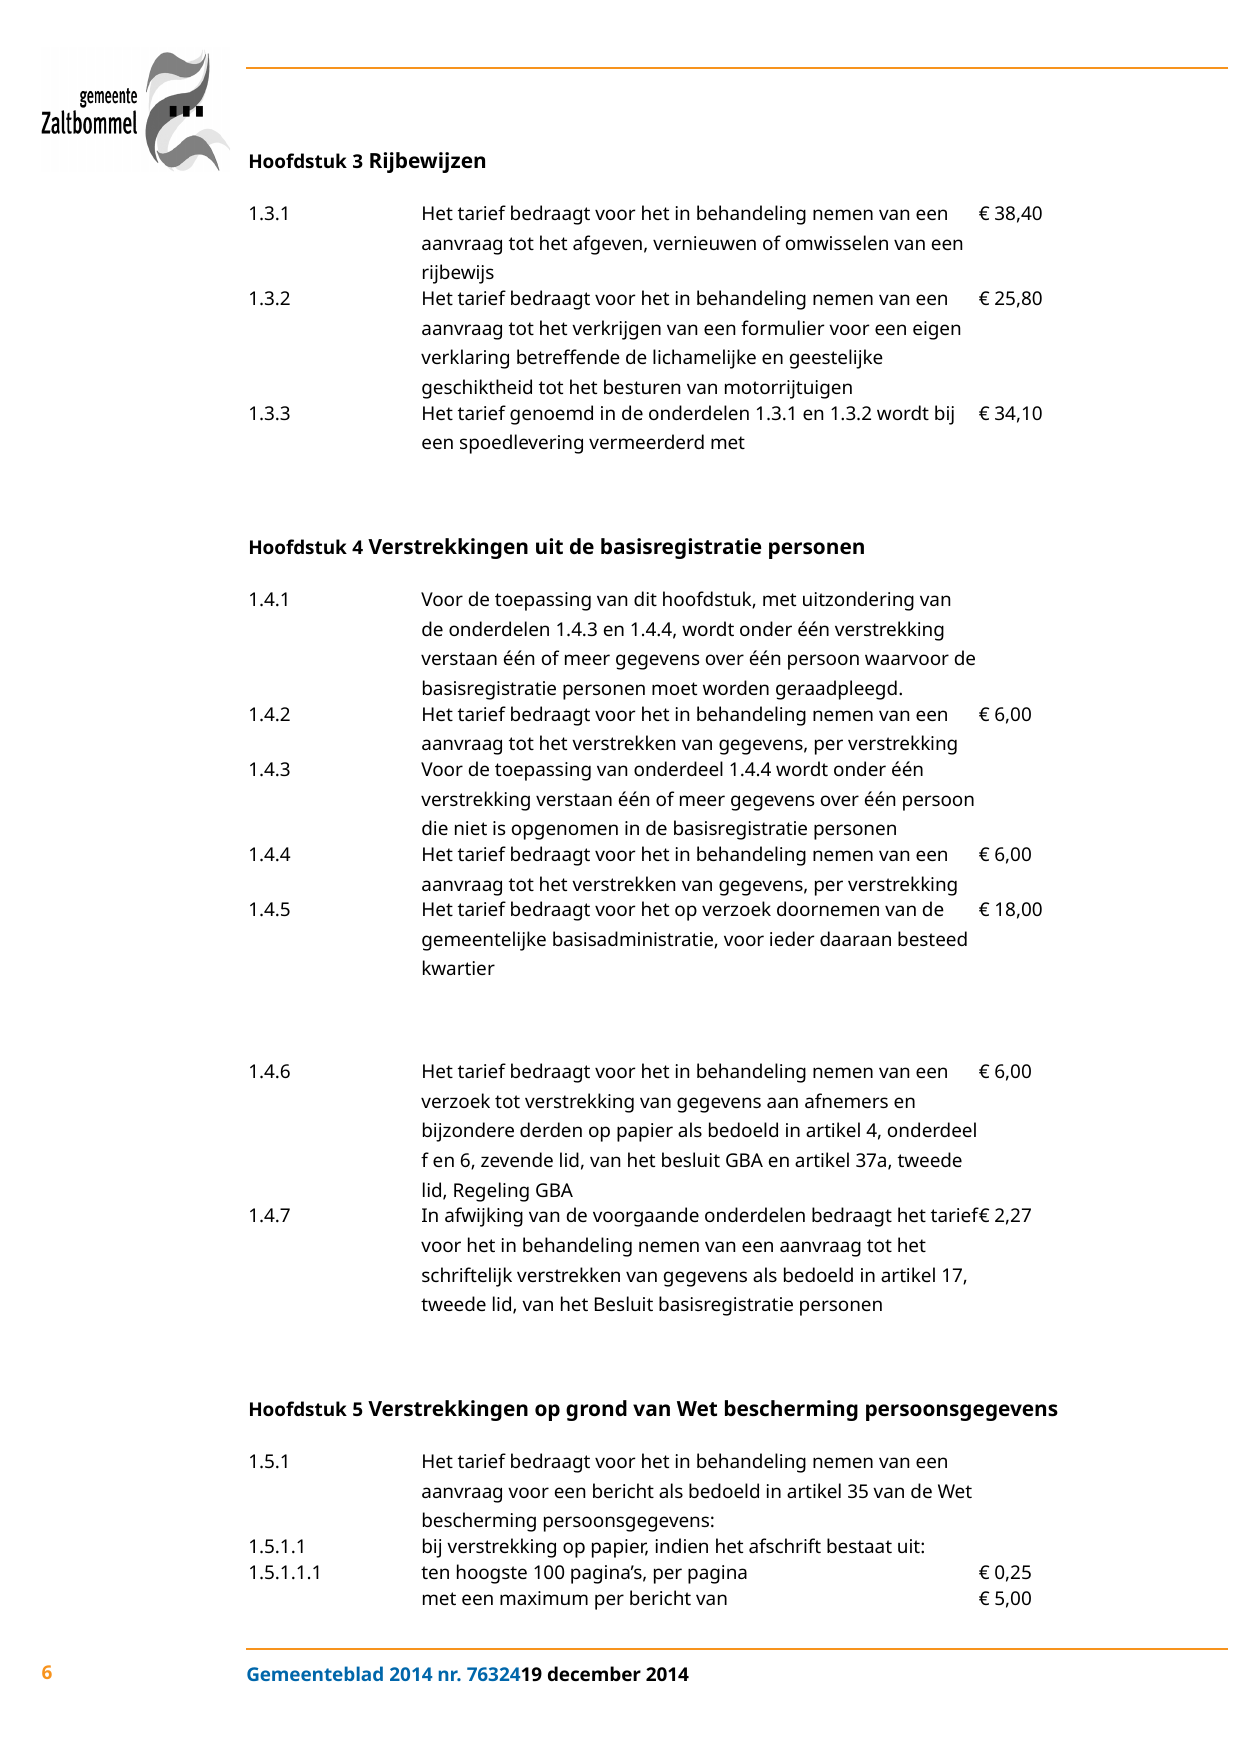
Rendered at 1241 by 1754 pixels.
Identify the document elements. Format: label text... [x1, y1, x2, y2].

table_cell Het tarief bedraagt voor het in behandeling nemen van een aanvraag tot het verkrijgen van een formulier voor een eigen verklaring betreffende de lichamelijke en geestelijke geschiktheid tot het besturen van motorrijtuigen [421, 285, 978, 400]
table_cell 1.4.2 [248, 701, 421, 756]
table_cell [979, 756, 1152, 841]
table_cell [979, 1317, 1152, 1343]
table_cell € 18,00 [979, 896, 1152, 981]
table_header 1.3.1 [248, 200, 421, 285]
table_cell bij verstrekking op papier, indien het afschrift bestaat uit: [421, 1533, 978, 1559]
table_cell Het tarief bedraagt voor het in behandeling nemen van een verzoek tot verstrekking van gegevens aan afnemers en bijzondere derden op papier als bedoeld in artikel 4, onderdeel f en 6, zevende lid, van het besluit GBA en artikel 37a, tweede lid, Regeling GBA [421, 1059, 978, 1203]
table_cell [421, 1007, 978, 1033]
table_cell € 5,00 [979, 1585, 1152, 1611]
table_cell [421, 1317, 978, 1343]
table_cell 1.4.4 [248, 841, 421, 896]
text Hoofdstuk 5 Verstrekkingen op grond van Wet bescherming persoonsgegevens [248, 1394, 1152, 1423]
table_cell € 6,00 [979, 701, 1152, 756]
table_cell 1.4.6 [248, 1059, 421, 1203]
table_cell Het tarief genoemd in de onderdelen 1.3.1 en 1.3.2 wordt bij een spoedlevering vermeerderd met [421, 400, 978, 455]
table_cell 1.3.2 [248, 285, 421, 400]
table_cell [979, 1533, 1152, 1559]
table_cell 1.3.3 [248, 400, 421, 455]
table_header 1.5.1 [248, 1449, 421, 1533]
table_cell 1.4.5 [248, 896, 421, 981]
table_cell [421, 981, 978, 1007]
table_cell [421, 455, 978, 481]
table_cell € 34,10 [979, 400, 1152, 455]
table_cell € 25,80 [979, 285, 1152, 400]
table_cell 1.5.1.1.1 [248, 1559, 421, 1585]
table_cell [248, 1033, 421, 1058]
table_header Voor de toepassing van dit hoofdstuk, met uitzondering van de onderdelen 1.4.3 en 1.4.4, wordt onder één verstrekking verstaan één of meer gegevens over één persoon waarvoor de basisregistratie personen moet worden geraadpleegd. [421, 586, 978, 701]
table_cell 1.4.7 [248, 1203, 421, 1317]
table_cell [979, 981, 1152, 1007]
table_cell € 6,00 [979, 841, 1152, 896]
table_header Het tarief bedraagt voor het in behandeling nemen van een aanvraag tot het afgeven, vernieuwen of omwisselen van een rijbewijs [421, 200, 978, 285]
table_cell [248, 1007, 421, 1033]
table_header € 38,40 [979, 200, 1152, 285]
table_cell [248, 1585, 421, 1611]
table_header [979, 1449, 1152, 1533]
table_cell [248, 981, 421, 1007]
table_header [979, 586, 1152, 701]
table_cell met een maximum per bericht van [421, 1585, 978, 1611]
table_cell 1.4.3 [248, 756, 421, 841]
table_cell Het tarief bedraagt voor het in behandeling nemen van een aanvraag tot het verstrekken van gegevens, per verstrekking [421, 701, 978, 756]
table_cell Het tarief bedraagt voor het in behandeling nemen van een aanvraag tot het verstrekken van gegevens, per verstrekking [421, 841, 978, 896]
table_cell € 0,25 [979, 1559, 1152, 1585]
table_cell In afwijking van de voorgaande onderdelen bedraagt het tarief voor het in behandeling nemen van een aanvraag tot het schriftelijk verstrekken van gegevens als bedoeld in artikel 17, tweede lid, van het Besluit basisregistratie personen [421, 1203, 978, 1317]
table_cell [979, 1033, 1152, 1058]
table_cell [421, 1033, 978, 1058]
table_cell € 2,27 [979, 1203, 1152, 1317]
table_cell [979, 1007, 1152, 1033]
table_cell Voor de toepassing van onderdeel 1.4.4 wordt onder één verstrekking verstaan één of meer gegevens over één persoon die niet is opgenomen in de basisregistratie personen [421, 756, 978, 841]
table_cell Het tarief bedraagt voor het op verzoek doornemen van de gemeentelijke basisadministratie, voor ieder daaraan besteed kwartier [421, 896, 978, 981]
table_cell [248, 455, 421, 481]
table_header 1.4.1 [248, 586, 421, 701]
table_header Het tarief bedraagt voor het in behandeling nemen van een aanvraag voor een bericht als bedoeld in artikel 35 van de Wet bescherming persoonsgegevens: [421, 1449, 978, 1533]
picture [41, 47, 231, 172]
table_cell [248, 1317, 421, 1343]
table_cell 1.5.1.1 [248, 1533, 421, 1559]
text Hoofdstuk 4 Verstrekkingen uit de basisregistratie personen [248, 532, 1152, 561]
table_cell ten hoogste 100 pagina’s, per pagina [421, 1559, 978, 1585]
text Hoofdstuk 3 Rijbewijzen [248, 146, 1152, 175]
table_cell [979, 455, 1152, 481]
table_cell € 6,00 [979, 1059, 1152, 1203]
